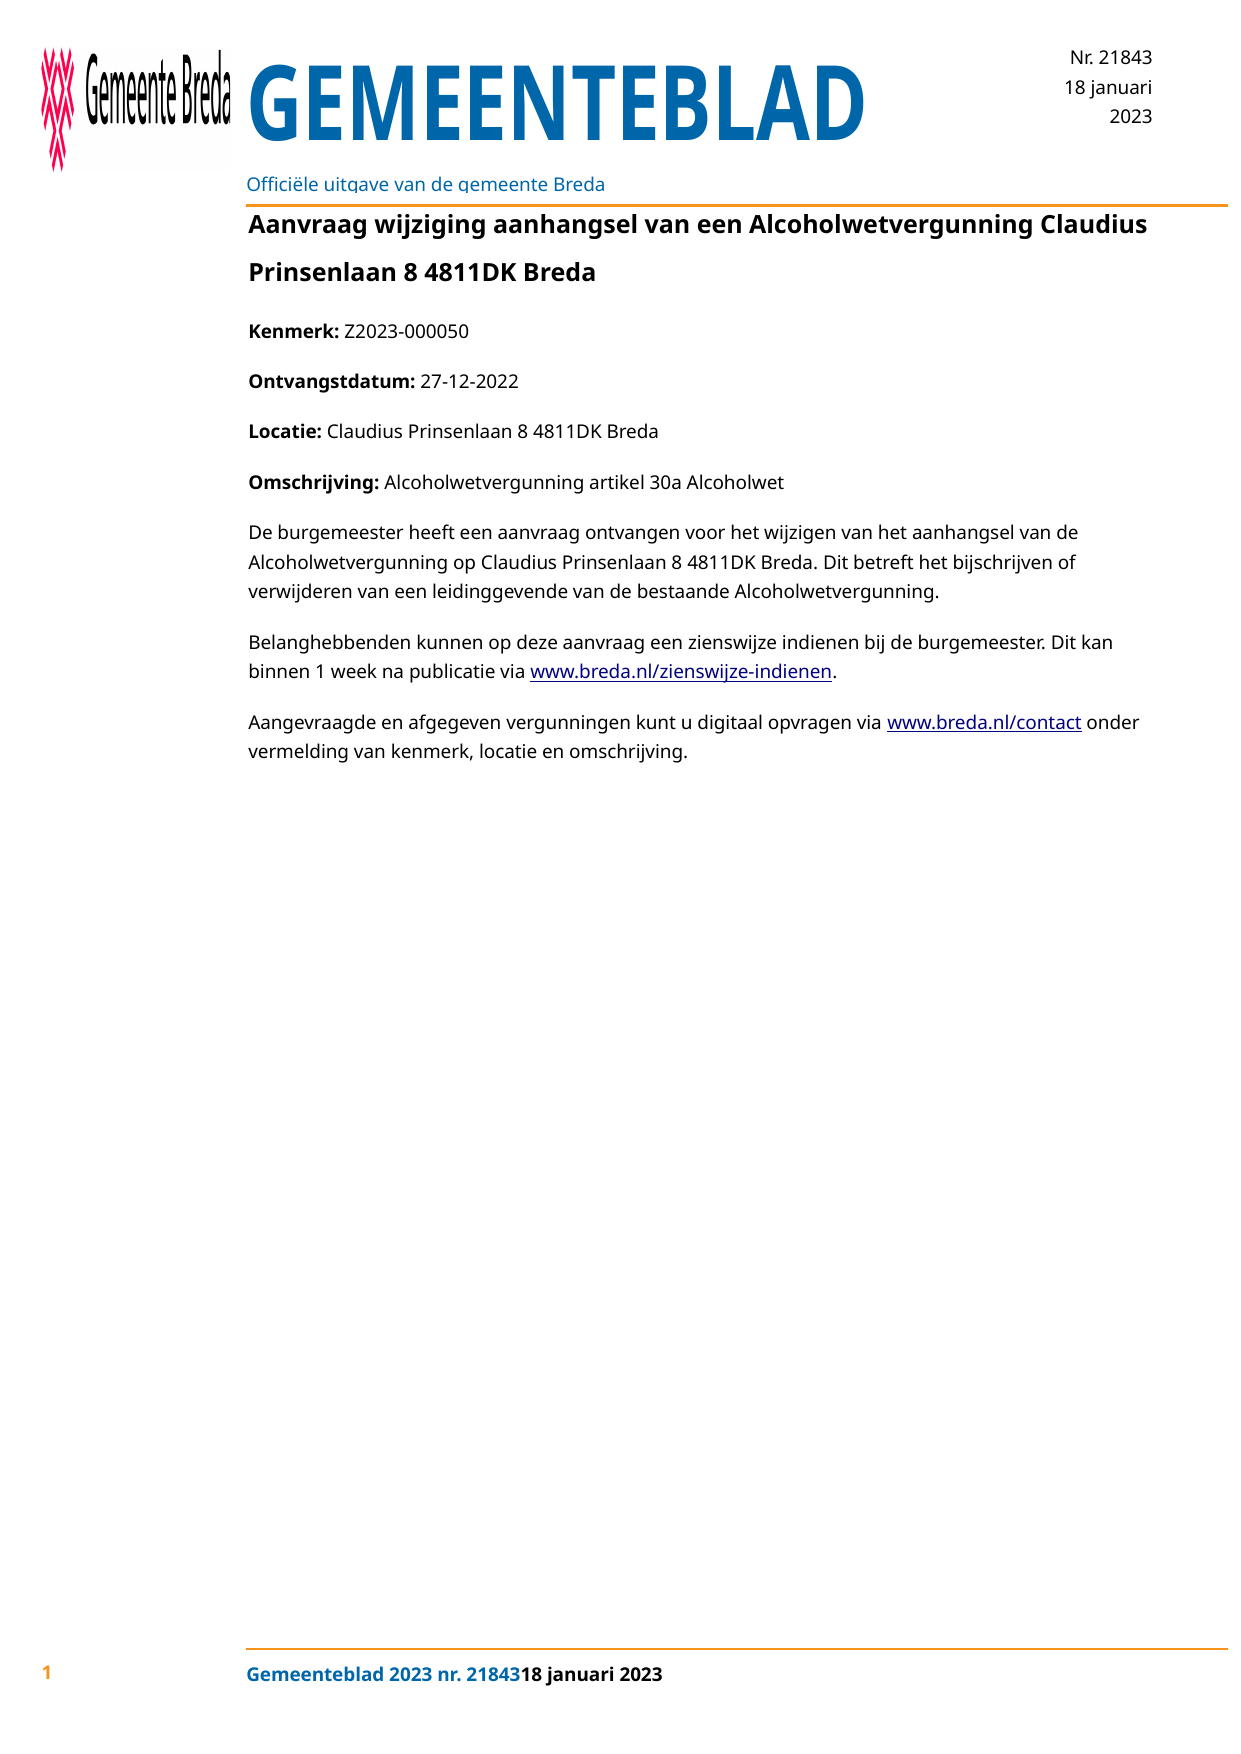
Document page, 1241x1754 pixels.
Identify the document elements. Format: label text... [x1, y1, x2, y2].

text Aanvraag wijziging aanhangsel van een Alcoholwetvergunning Claudius Prinsenlaan 8 4811DK Breda [248, 207, 1152, 288]
text Ontvangstdatum: 27-12-2022 [248, 368, 1152, 394]
text Omschrijving: Alcoholwetvergunning artikel 30a Alcoholwet [248, 469, 1152, 495]
text Belanghebbenden kunnen op deze aanvraag een zienswijze indienen bij de burgemeester. Dit kan binnen 1 week na publicatie via www.breda.nl/zienswijze-indienen. [248, 629, 1152, 684]
text De burgemeester heeft een aanvraag ontvangen voor het wijzigen van het aanhangsel van de Alcoholwetvergunning op Claudius Prinsenlaan 8 4811DK Breda. Dit betreft het bijschrijven of verwijderen van een leidinggevende van de bestaande Alcoholwetvergunning. [248, 519, 1152, 604]
text Aangevraagde en afgegeven vergunningen kunt u digitaal opvragen via www.breda.nl/contact onder vermelding van kenmerk, locatie en omschrijving. [248, 709, 1152, 764]
picture [41, 47, 231, 172]
text Kenmerk: Z2023-000050 [248, 318, 1152, 344]
text Locatie: Claudius Prinsenlaan 8 4811DK Breda [248, 419, 1152, 444]
